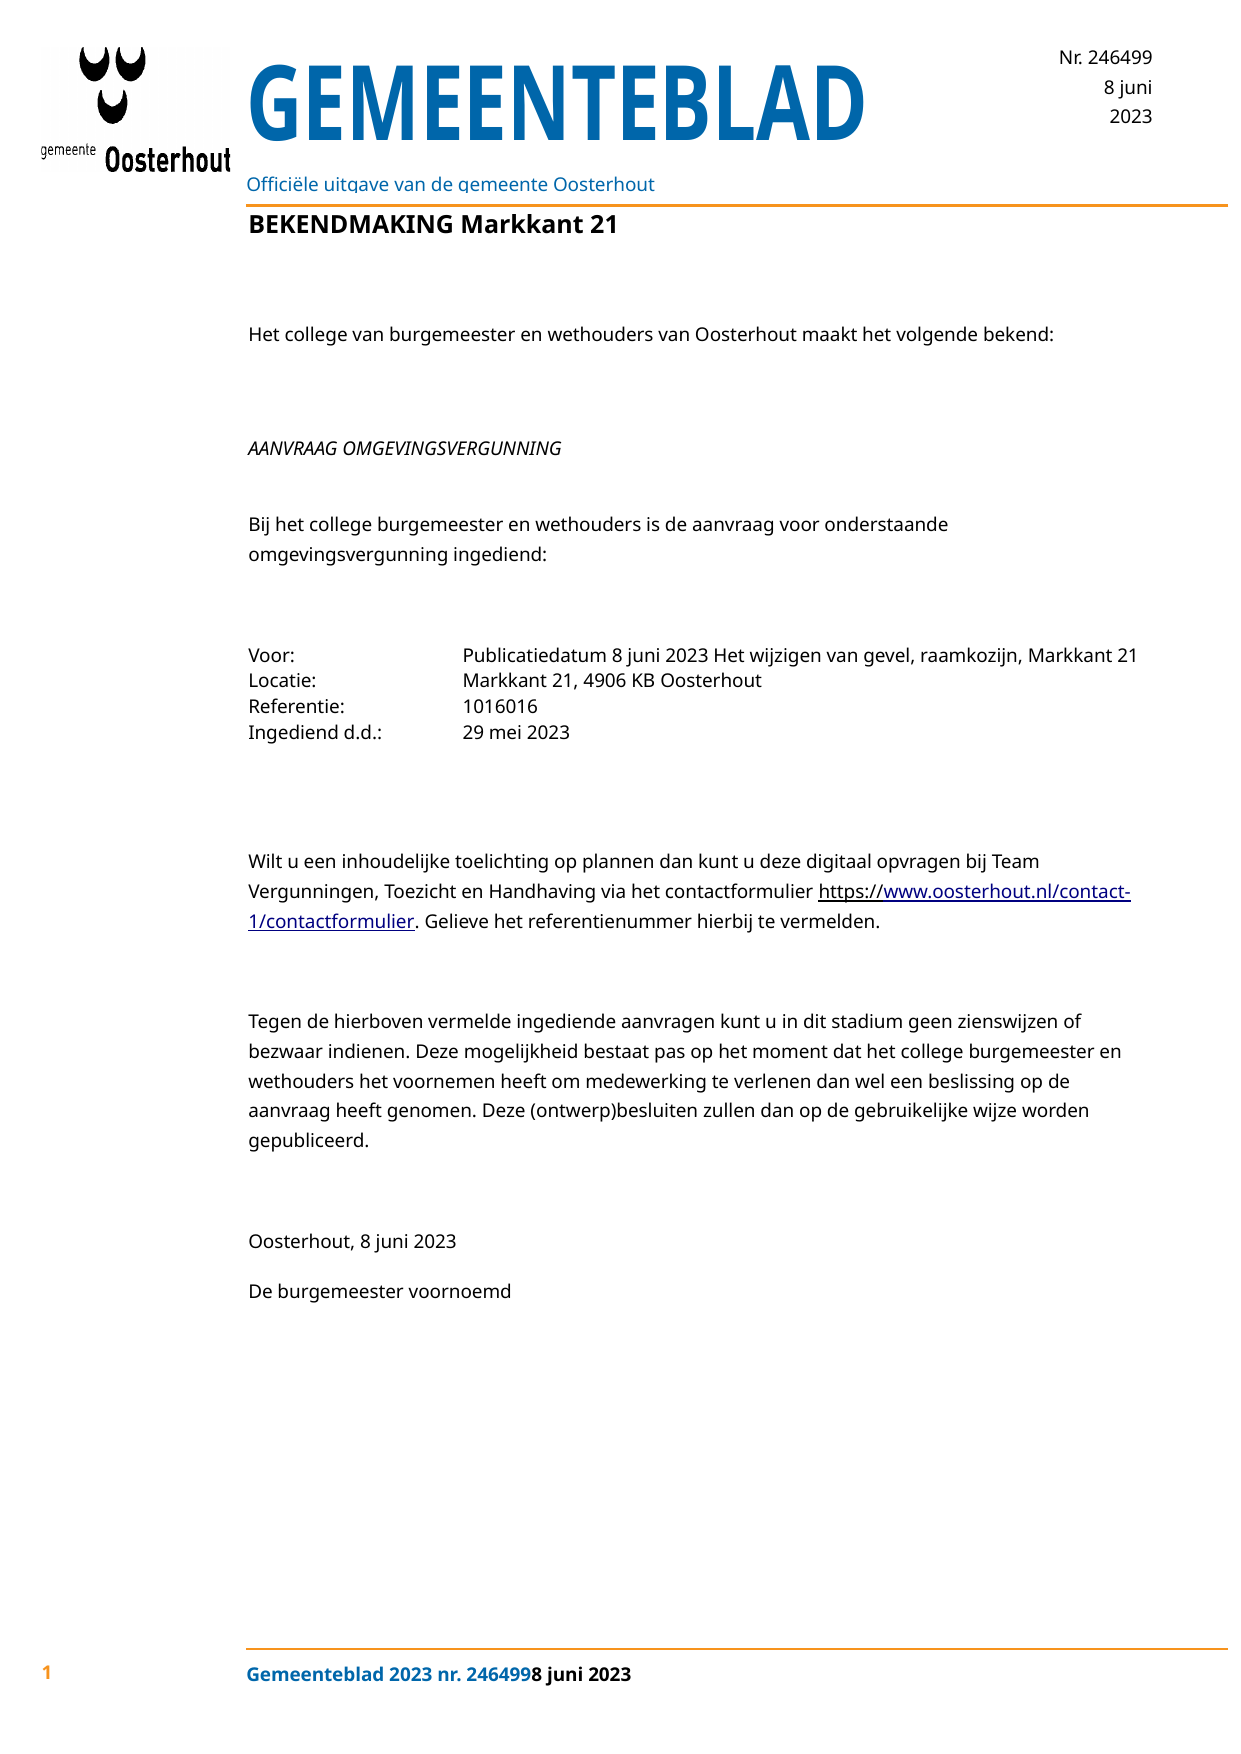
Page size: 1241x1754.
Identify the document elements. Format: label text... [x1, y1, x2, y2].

picture [41, 47, 231, 172]
text Het college van burgemeester en wethouders van Oosterhout maakt het volgende bekend: [248, 321, 1152, 346]
table_cell Ingediend d.d.: [248, 719, 462, 745]
text Tegen de hierboven vermelde ingediende aanvragen kunt u in dit stadium geen zienswijzen of bezwaar indienen. Deze mogelijkheid bestaat pas op het moment dat het college burgemeester en wethouders het voornemen heeft om medewerking te verlenen dan wel een beslissing op de aanvraag heeft genomen. Deze (ontwerp)besluiten zullen dan op de gebruikelijke wijze worden gepubliceerd. [248, 1009, 1152, 1153]
table_cell Markkant 21, 4906 KB Oosterhout [462, 668, 1152, 693]
text De burgemeester voornoemd [248, 1278, 1152, 1304]
table_cell Locatie: [248, 668, 462, 693]
text Wilt u een inhoudelijke toelichting op plannen dan kunt u deze digitaal opvragen bij Team Vergunningen, Toezicht en Handhaving via het contactformulier https://www.oosterhout.nl/contact-1/contactformulier. Gelieve het referentienummer hierbij te vermelden. [248, 849, 1152, 934]
text AANVRAAG OMGEVINGSVERGUNNING [248, 435, 1152, 461]
table_cell Referentie: [248, 693, 462, 719]
table_header Publicatiedatum 8 juni 2023 Het wijzigen van gevel, raamkozijn, Markkant 21 [462, 642, 1152, 667]
text Oosterhout, 8 juni 2023 [248, 1228, 1152, 1254]
table_cell 1016016 [462, 693, 1152, 719]
text BEKENDMAKING Markkant 21 [248, 207, 1152, 241]
table_cell 29 mei 2023 [462, 719, 1152, 745]
text Bij het college burgemeester en wethouders is de aanvraag voor onderstaande omgevingsvergunning ingediend: [248, 511, 1152, 567]
table_header Voor: [248, 642, 462, 667]
